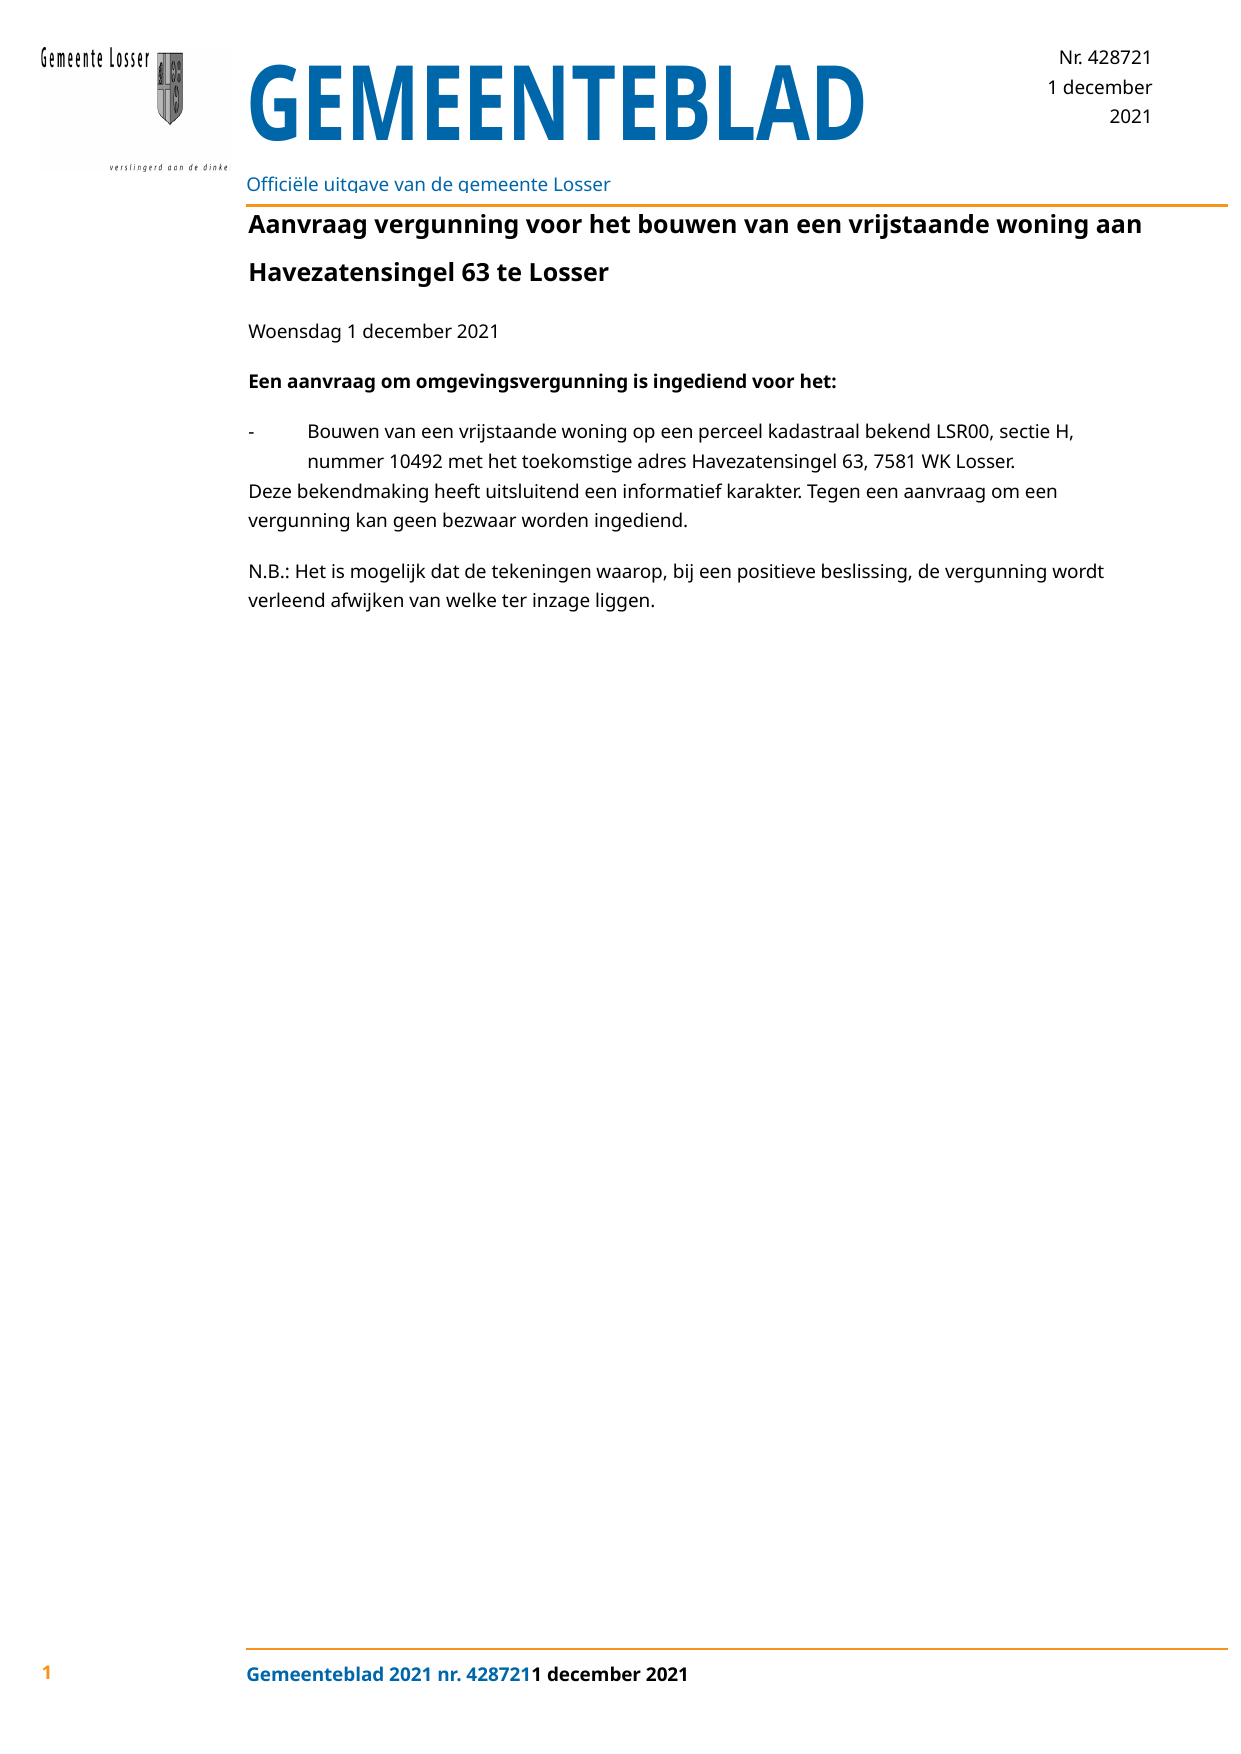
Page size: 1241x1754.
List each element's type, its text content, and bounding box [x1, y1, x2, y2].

text Een aanvraag om omgevingsvergunning is ingediend voor het: [248, 368, 1152, 394]
text N.B.: Het is mogelijk dat de tekeningen waarop, bij een positieve beslissing, de vergunning wordt verleend afwijken van welke ter inzage liggen. [248, 558, 1152, 613]
text Deze bekendmaking heeft uitsluitend een informatief karakter. Tegen een aanvraag om een vergunning kan geen bezwaar worden ingediend. [248, 478, 1152, 533]
list Bouwen van een vrijstaande woning op een perceel kadastraal bekend LSR00, sectie H, nummer 10492 met het toekomstige adres Havezatensingel 63, 7581 WK Losser. [248, 419, 1152, 474]
picture [41, 47, 231, 172]
text Woensdag 1 december 2021 [248, 318, 1152, 344]
text Aanvraag vergunning voor het bouwen van een vrijstaande woning aan Havezatensingel 63 te Losser [248, 207, 1152, 288]
